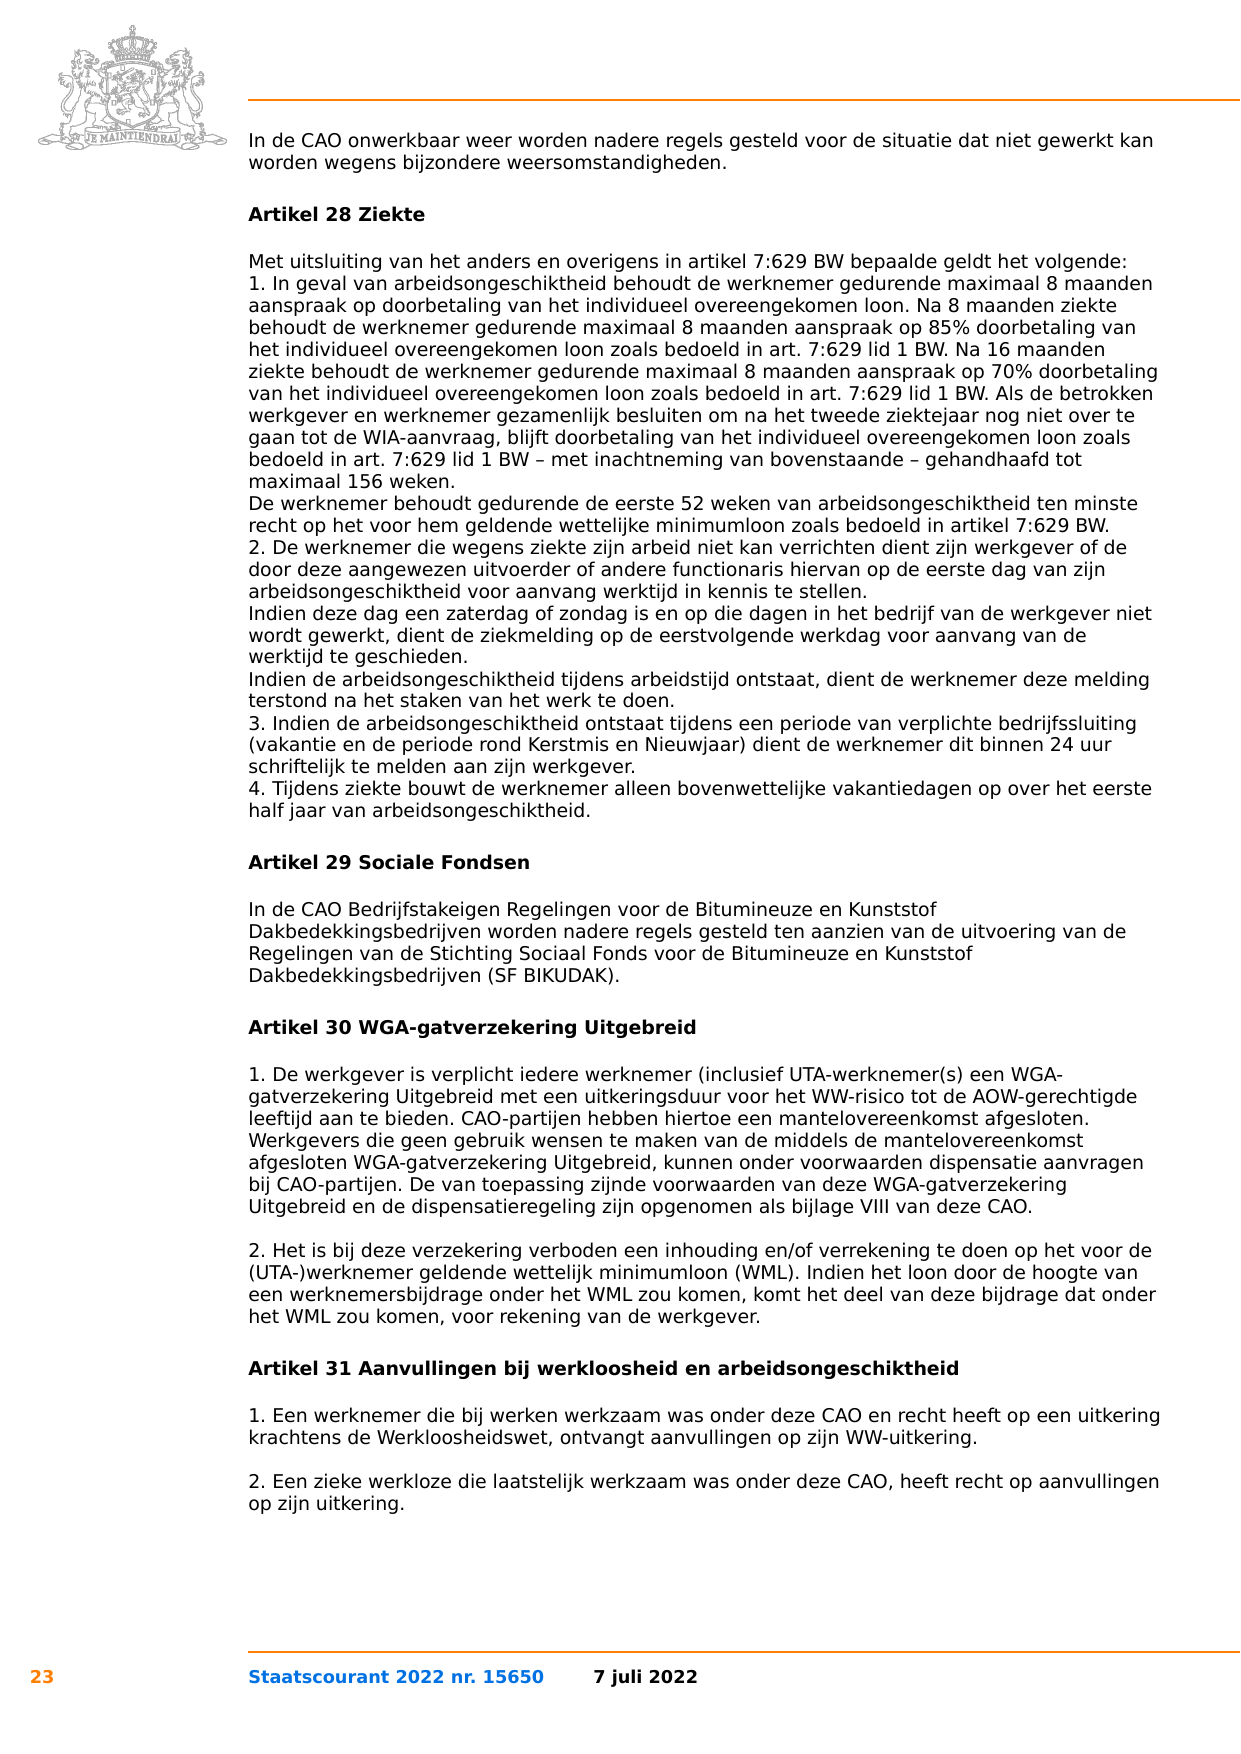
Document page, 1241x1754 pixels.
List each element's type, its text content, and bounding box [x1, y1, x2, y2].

text 1. De werkgever is verplicht iedere werknemer (inclusief UTA-werknemer(s) een WGA-gatverzekering Uitgebreid met een uitkeringsduur voor het WW-risico tot de AOW-gerechtigde leeftijd aan te bieden. CAO-partijen hebben hiertoe een mantelovereenkomst afgesloten. Werkgevers die geen gebruik wensen te maken van de middels de mantelovereenkomst afgesloten WGA-gatverzekering Uitgebreid, kunnen onder voorwaarden dispensatie aanvragen bij CAO-partijen. De van toepassing zijnde voorwaarden van deze WGA-gatverzekering Uitgebreid en de dispensatieregeling zijn opgenomen als bijlage VIII van deze CAO. [248, 1064, 1163, 1218]
text 4. Tijdens ziekte bouwt de werknemer alleen bovenwettelijke vakantiedagen op over het eerste half jaar van arbeidsongeschiktheid. [248, 778, 1163, 822]
text 1. Een werknemer die bij werken werkzaam was onder deze CAO en recht heeft op een uitkering krachtens de Werkloosheidswet, ontvangt aanvullingen op zijn WW-uitkering. [248, 1405, 1163, 1449]
text Indien deze dag een zaterdag of zondag is en op die dagen in het bedrijf van de werkgever niet wordt gewerkt, dient de ziekmelding op de eerstvolgende werkdag voor aanvang van de werktijd te geschieden. [248, 602, 1163, 668]
subtitle Artikel 31 Aanvullingen bij werkloosheid en arbeidsongeschiktheid [248, 1358, 1163, 1380]
subtitle Artikel 29 Sociale Fondsen [248, 852, 1163, 874]
text In de CAO onwerkbaar weer worden nadere regels gesteld voor de situatie dat niet gewerkt kan worden wegens bijzondere weersomstandigheden. [248, 130, 1163, 174]
text De werknemer behoudt gedurende de eerste 52 weken van arbeidsongeschiktheid ten minste recht op het voor hem geldende wettelijke minimumloon zoals bedoeld in artikel 7:629 BW. [248, 493, 1163, 537]
text 2. De werknemer die wegens ziekte zijn arbeid niet kan verrichten dient zijn werkgever of de door deze aangewezen uitvoerder of andere functionaris hiervan op de eerste dag van zijn arbeidsongeschiktheid voor aanvang werktijd in kennis te stellen. [248, 537, 1163, 602]
picture [38, 25, 227, 150]
text Met uitsluiting van het anders en overigens in artikel 7:629 BW bepaalde geldt het volgende: [248, 251, 1163, 273]
text 3. Indien de arbeidsongeschiktheid ontstaat tijdens een periode van verplichte bedrijfssluiting (vakantie en de periode rond Kerstmis en Nieuwjaar) dient de werknemer dit binnen 24 uur schriftelijk te melden aan zijn werkgever. [248, 712, 1163, 778]
text 2. Het is bij deze verzekering verboden een inhouding en/of verrekening te doen op het voor de (UTA-)werknemer geldende wettelijk minimumloon (WML). Indien het loon door de hoogte van een werknemersbijdrage onder het WML zou komen, komt het deel van deze bijdrage dat onder het WML zou komen, voor rekening van de werkgever. [248, 1240, 1163, 1328]
subtitle Artikel 28 Ziekte [248, 204, 1163, 226]
subtitle Artikel 30 WGA-gatverzekering Uitgebreid [248, 1017, 1163, 1039]
text 1. In geval van arbeidsongeschiktheid behoudt de werknemer gedurende maximaal 8 maanden aanspraak op doorbetaling van het individueel overeengekomen loon. Na 8 maanden ziekte behoudt de werknemer gedurende maximaal 8 maanden aanspraak op 85% doorbetaling van het individueel overeengekomen loon zoals bedoeld in art. 7:629 lid 1 BW. Na 16 maanden ziekte behoudt de werknemer gedurende maximaal 8 maanden aanspraak op 70% doorbetaling van het individueel overeengekomen loon zoals bedoeld in art. 7:629 lid 1 BW. Als de betrokken werkgever en werknemer gezamenlijk besluiten om na het tweede ziektejaar nog niet over te gaan tot de WIA-aanvraag, blijft doorbetaling van het individueel overeengekomen loon zoals bedoeld in art. 7:629 lid 1 BW – met inachtneming van bovenstaande – gehandhaafd tot maximaal 156 weken. [248, 273, 1163, 493]
text Indien de arbeidsongeschiktheid tijdens arbeidstijd ontstaat, dient de werknemer deze melding terstond na het staken van het werk te doen. [248, 668, 1163, 712]
text In de CAO Bedrijfstakeigen Regelingen voor de Bitumineuze en Kunststof Dakbedekkingsbedrijven worden nadere regels gesteld ten aanzien van de uitvoering van de Regelingen van de Stichting Sociaal Fonds voor de Bitumineuze en Kunststof Dakbedekkingsbedrijven (SF BIKUDAK). [248, 899, 1163, 987]
text 2. Een zieke werkloze die laatstelijk werkzaam was onder deze CAO, heeft recht op aanvullingen op zijn uitkering. [248, 1471, 1163, 1514]
